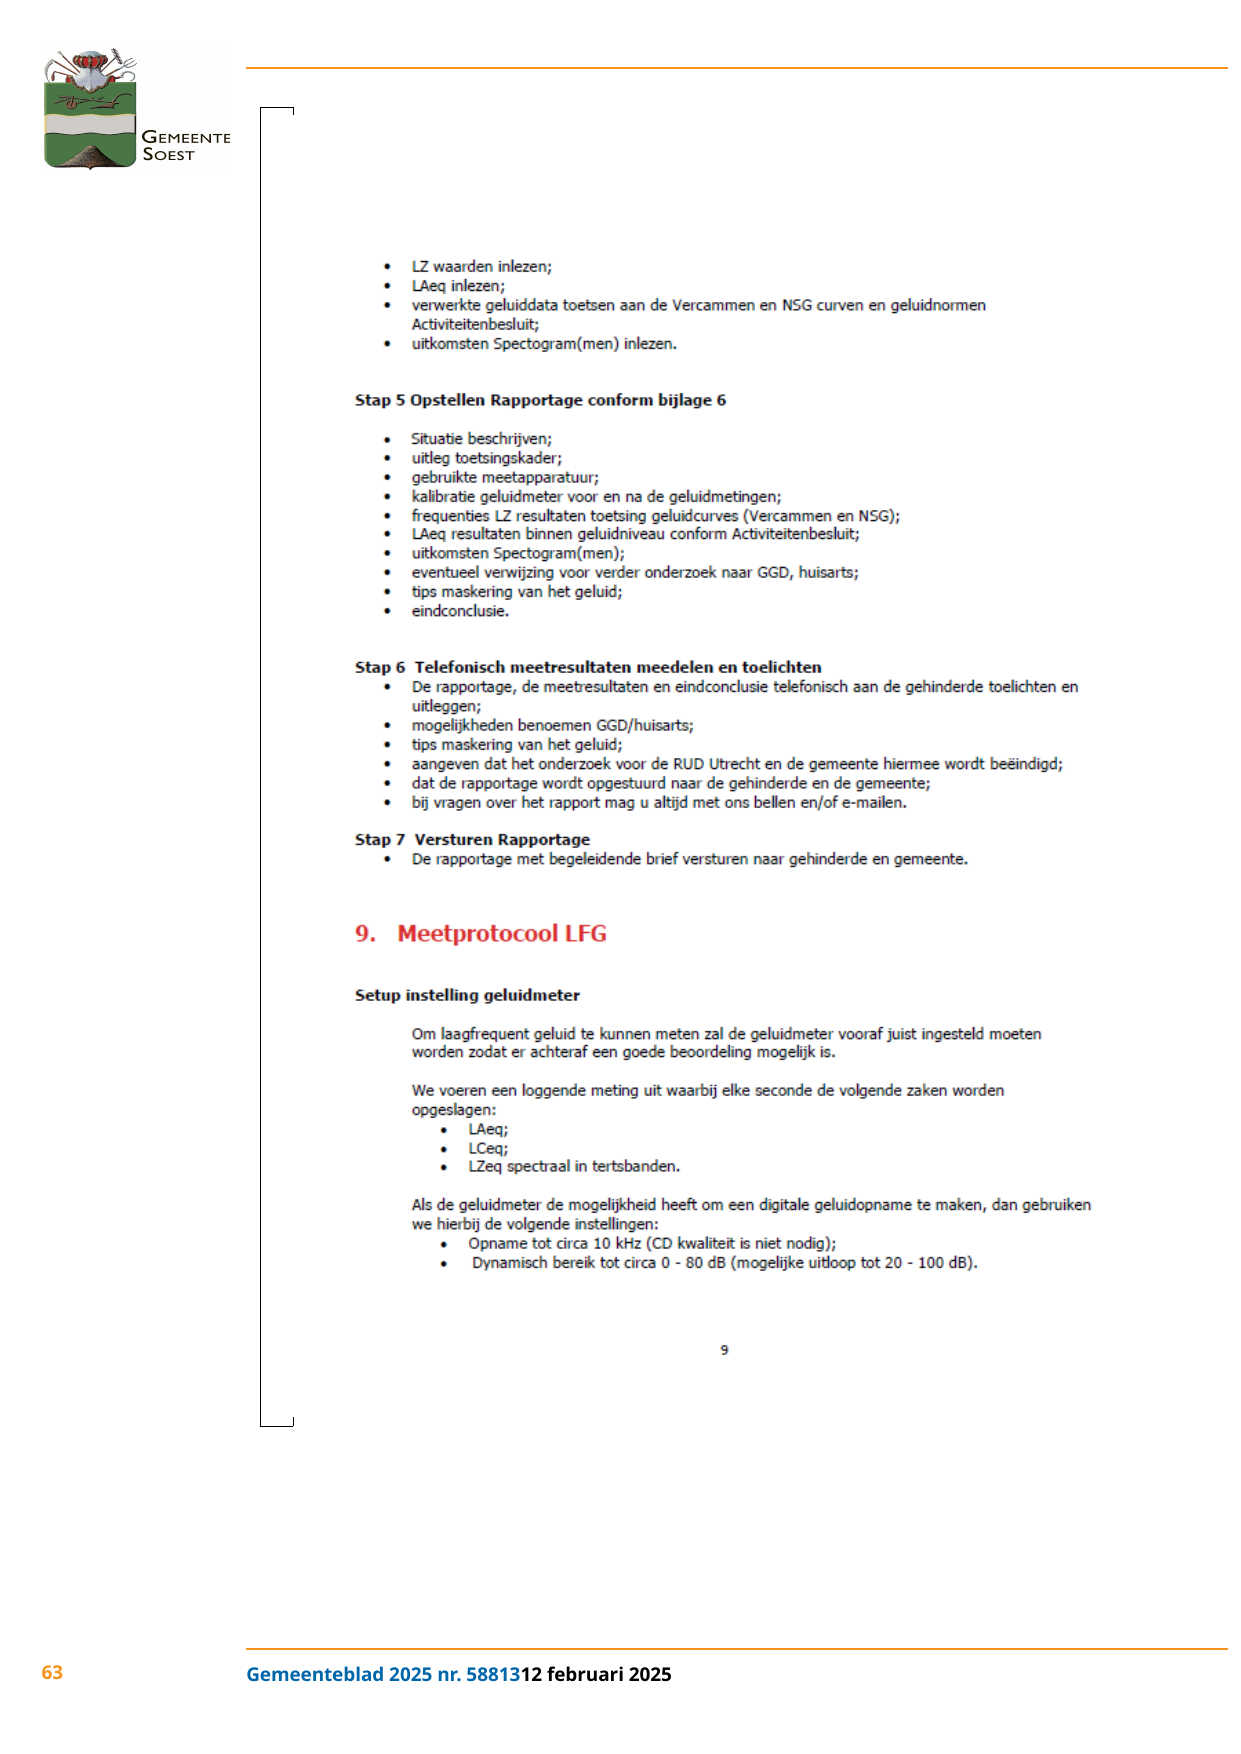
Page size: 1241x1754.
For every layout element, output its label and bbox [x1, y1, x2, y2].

picture [41, 47, 231, 172]
picture [268, 115, 1173, 1417]
